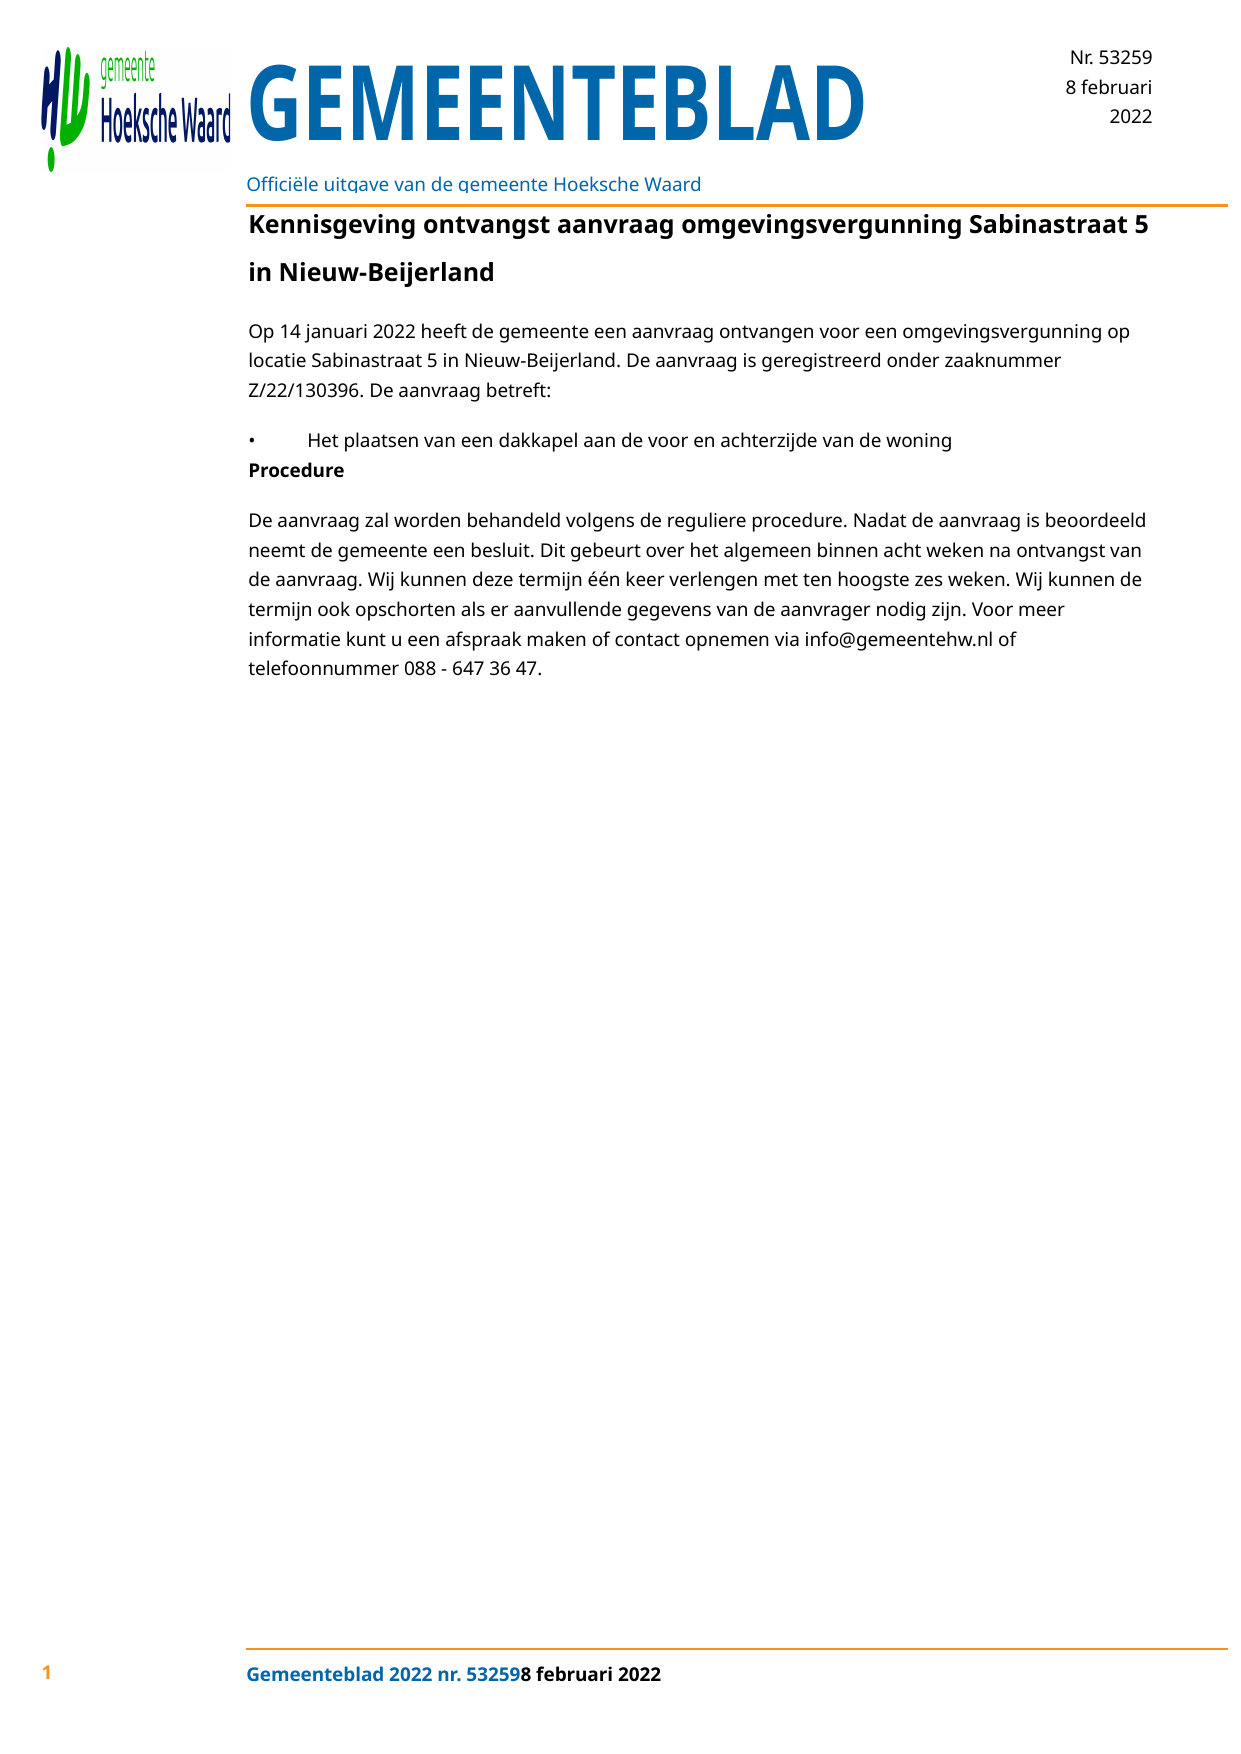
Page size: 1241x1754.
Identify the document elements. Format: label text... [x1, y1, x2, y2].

text Procedure [248, 457, 1152, 483]
text Op 14 januari 2022 heeft de gemeente een aanvraag ontvangen voor een omgevingsvergunning op locatie Sabinastraat 5 in Nieuw-Beijerland. De aanvraag is geregistreerd onder zaaknummer Z/22/130396. De aanvraag betreft: [248, 318, 1152, 403]
list Het plaatsen van een dakkapel aan de voor en achterzijde van de woning [248, 427, 1152, 453]
picture [41, 47, 231, 172]
text De aanvraag zal worden behandeld volgens de reguliere procedure. Nadat de aanvraag is beoordeeld neemt de gemeente een besluit. Dit gebeurt over het algemeen binnen acht weken na ontvangst van de aanvraag. Wij kunnen deze termijn één keer verlengen met ten hoogste zes weken. Wij kunnen de termijn ook opschorten als er aanvullende gegevens van de aanvrager nodig zijn. Voor meer informatie kunt u een afspraak maken of contact opnemen via info@gemeentehw.nl of telefoonnummer 088 - 647 36 47. [248, 507, 1152, 681]
text Kennisgeving ontvangst aanvraag omgevingsvergunning Sabinastraat 5 in Nieuw-Beijerland [248, 207, 1152, 288]
